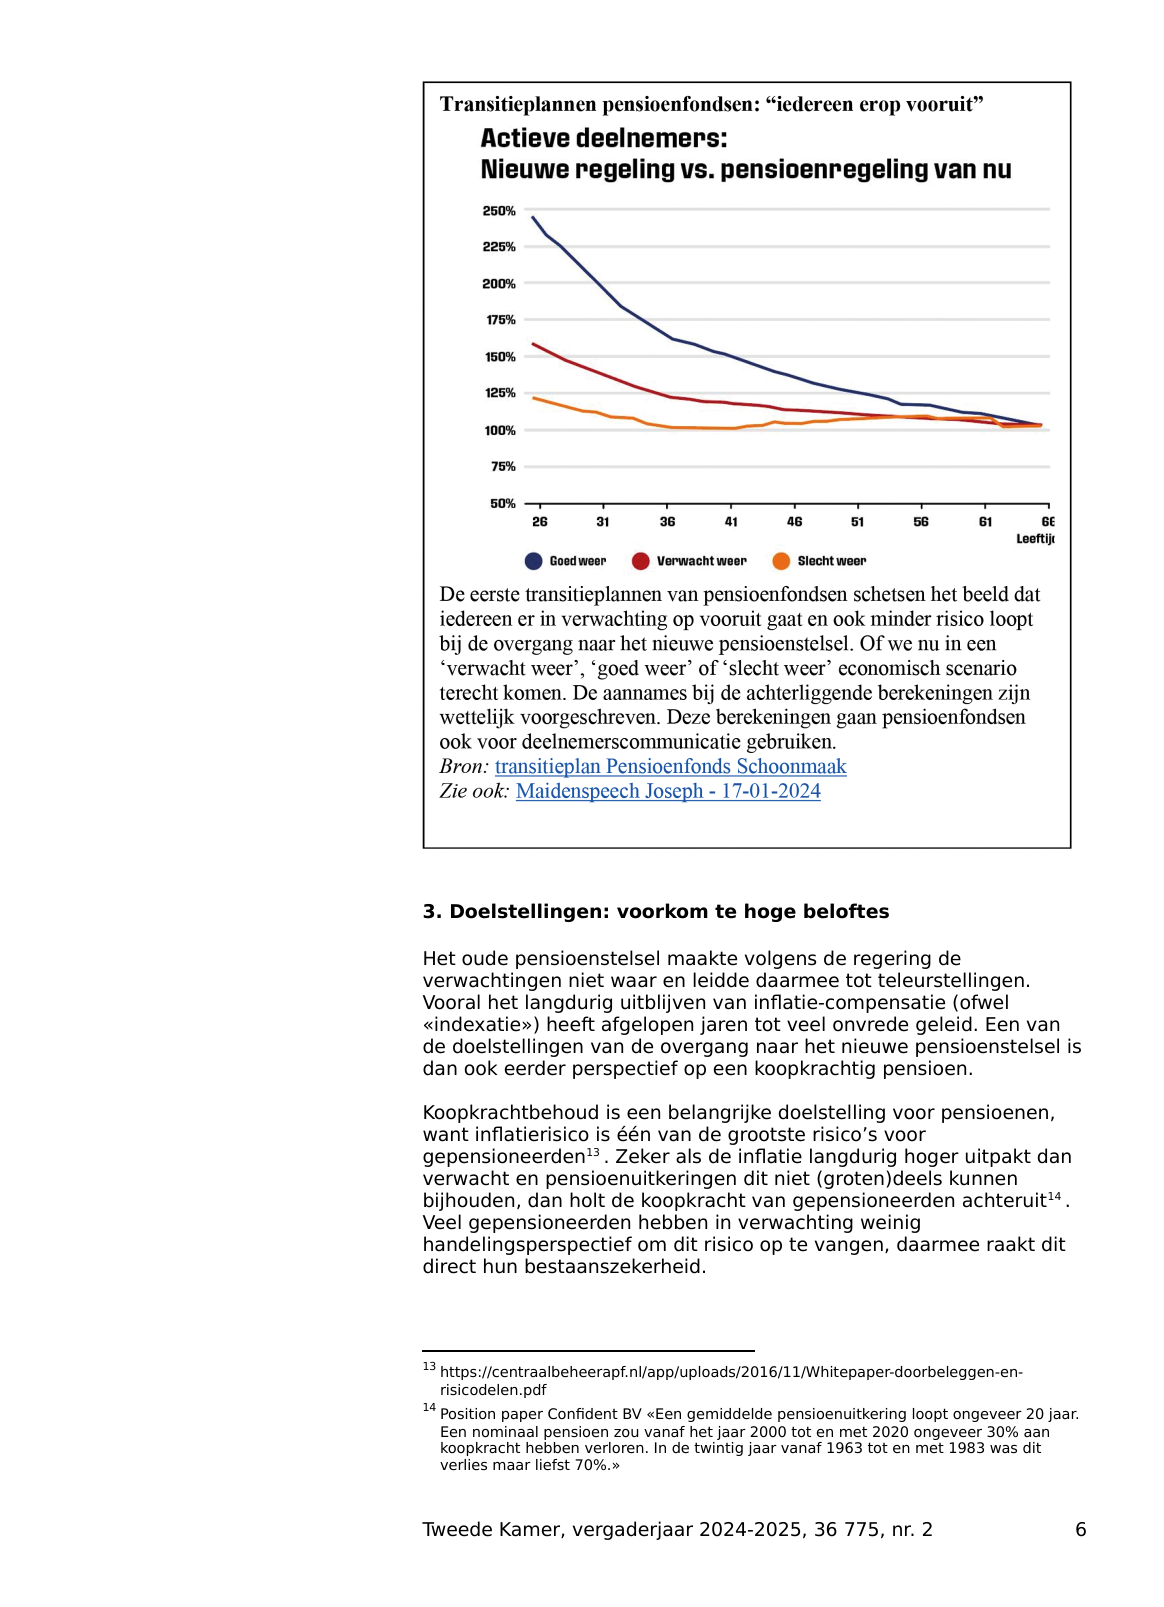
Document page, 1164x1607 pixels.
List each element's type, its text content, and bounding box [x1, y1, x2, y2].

text Position paper Confident BV «Een gemiddelde pensioenuitkering loopt ongeveer 20 jaar. Een nominaal pensioen zou vanaf het jaar 2000 tot en met 2020 ongeveer 30% aan koopkracht hebben verloren. In de twintig jaar vanaf 1963 tot en met 1983 was dit verlies maar liefst 70%.» [422, 1402, 1087, 1474]
picture [422, 81, 1072, 849]
text https://centraalbeheerapf.nl/app/uploads/2016/11/Whitepaper-doorbeleggen-en-risicodelen.pdf [422, 1360, 1087, 1399]
text Koopkrachtbehoud is een belangrijke doelstelling voor pensioenen, want inflatierisico is één van de grootste risico’s voor gepensioneerden. Zeker als de inflatie langdurig hoger uitpakt dan verwacht en pensioenuitkeringen dit niet (groten)deels kunnen bijhouden, dan holt de koopkracht van gepensioneerden achteruit. Veel gepensioneerden hebben in verwachting weinig handelingsperspectief om dit risico op te vangen, daarmee raakt dit direct hun bestaanszekerheid. [422, 1102, 1087, 1278]
subtitle 3. Doelstellingen: voorkom te hoge beloftes [422, 901, 1087, 923]
text Het oude pensioenstelsel maakte volgens de regering de verwachtingen niet waar en leidde daarmee tot teleurstellingen. Vooral het langdurig uitblijven van inflatie-compensatie (ofwel «indexatie») heeft afgelopen jaren tot veel onvrede geleid. Een van de doelstellingen van de overgang naar het nieuwe pensioenstelsel is dan ook eerder perspectief op een koopkrachtig pensioen. [422, 948, 1087, 1080]
